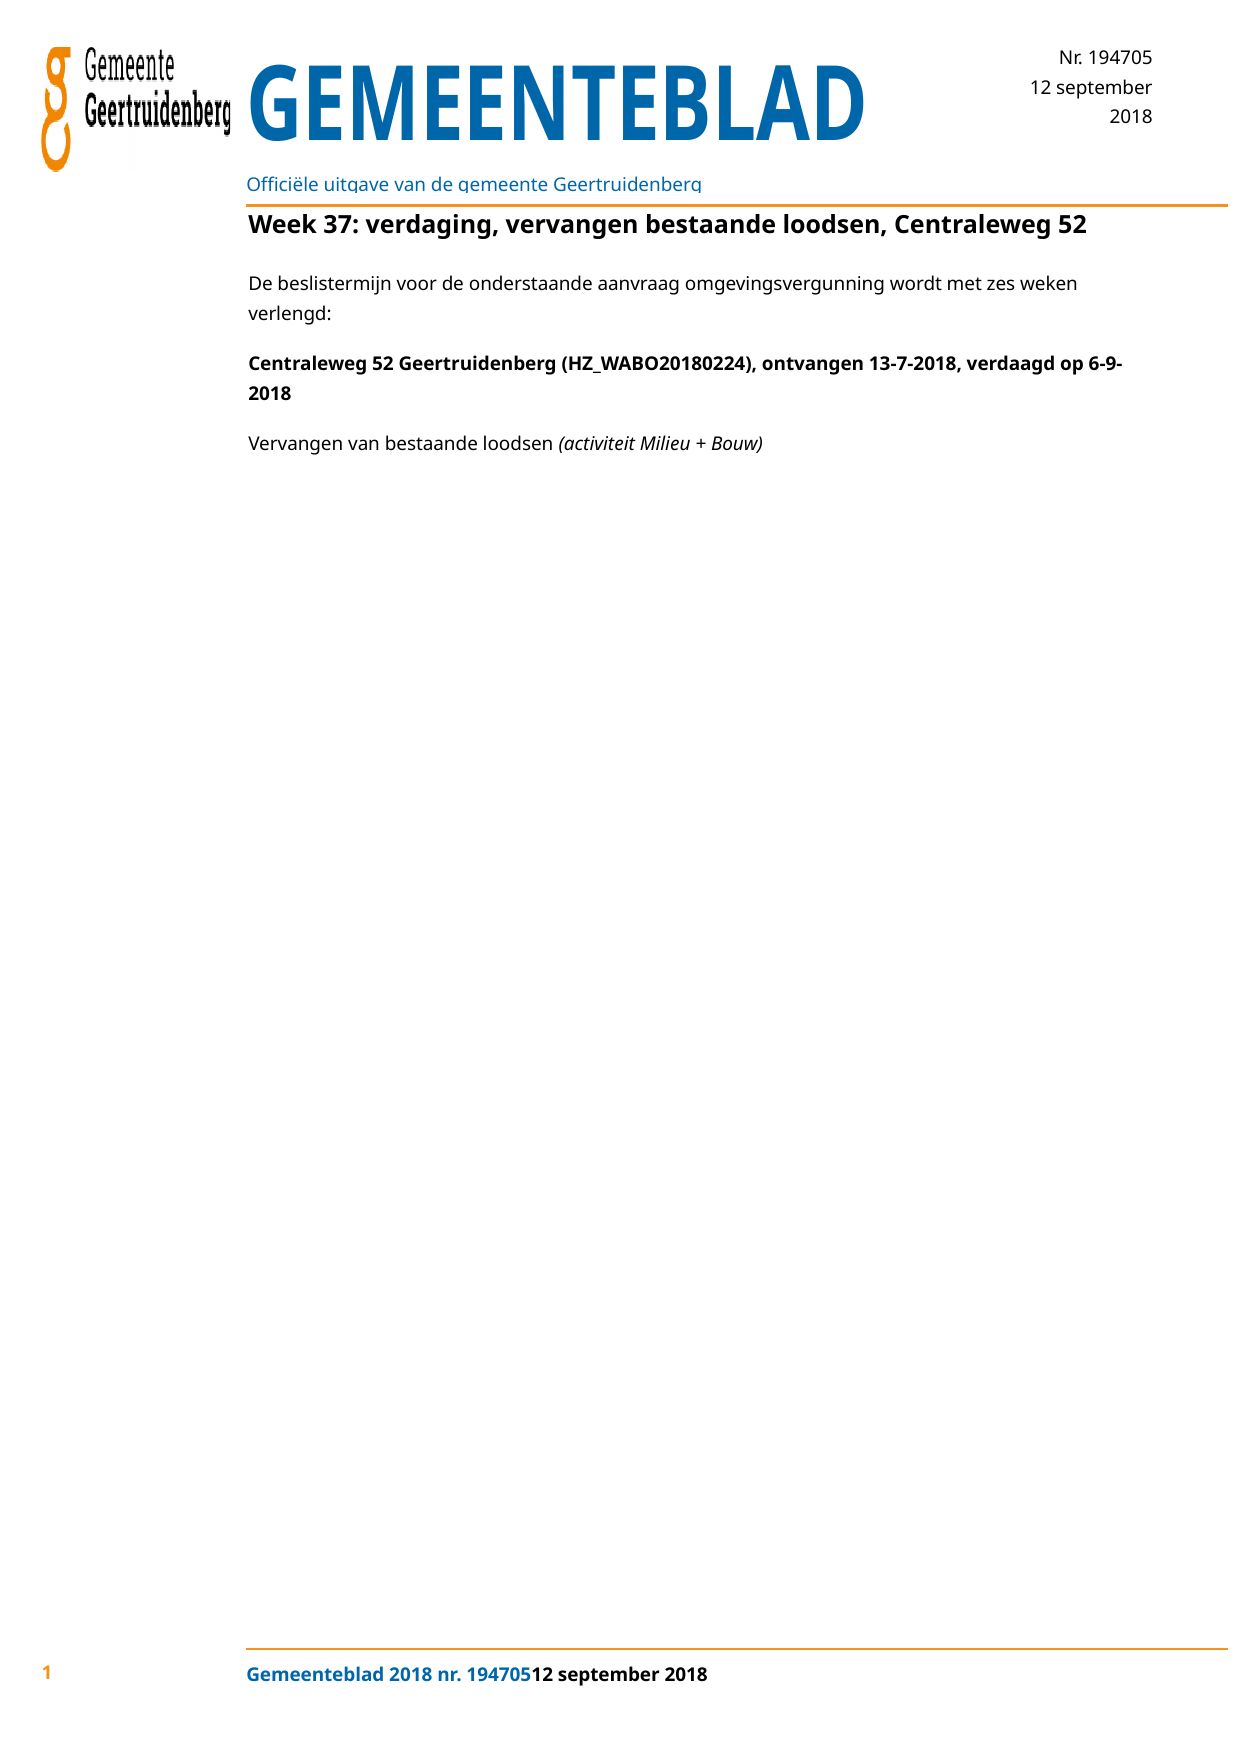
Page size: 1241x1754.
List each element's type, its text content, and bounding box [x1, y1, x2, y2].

text Centraleweg 52 Geertruidenberg (HZ_WABO20180224), ontvangen 13-7-2018, verdaagd op 6-9-2018 [248, 350, 1152, 406]
text De beslistermijn voor de onderstaande aanvraag omgevingsvergunning wordt met zes weken verlengd: [248, 270, 1152, 326]
text Week 37: verdaging, vervangen bestaande loodsen, Centraleweg 52 [248, 207, 1152, 241]
text Vervangen van bestaande loodsen (activiteit Milieu + Bouw) [248, 430, 1152, 456]
picture [41, 47, 231, 172]
